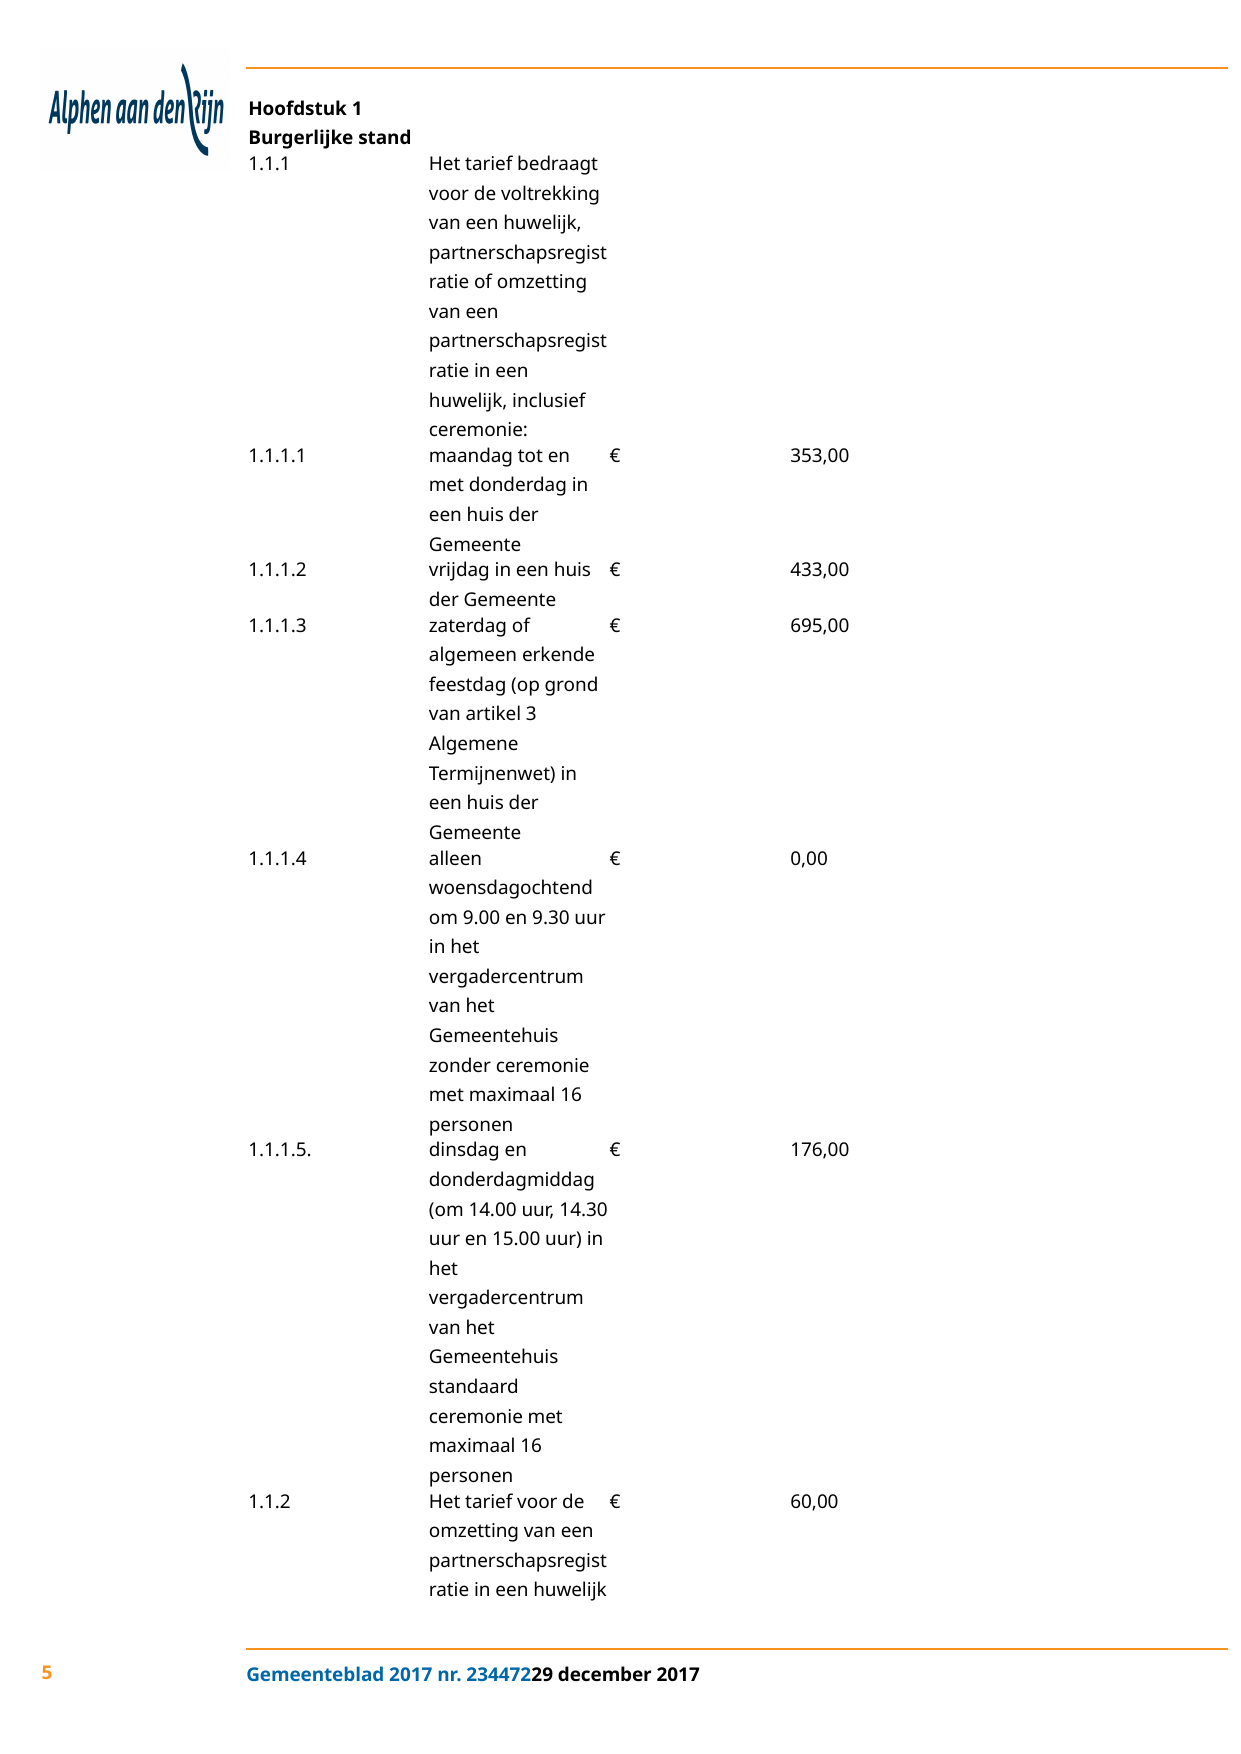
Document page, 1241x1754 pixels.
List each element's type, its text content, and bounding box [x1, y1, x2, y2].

table_cell [971, 557, 1152, 612]
table_cell 1.1.1.4 [248, 845, 429, 1137]
table_cell € [609, 612, 790, 845]
table_cell [971, 1488, 1152, 1602]
table_cell [609, 150, 790, 442]
table_cell [971, 150, 1152, 442]
table_cell maandag tot en met donderdag in een huis der Gemeente [429, 442, 609, 557]
table_cell [790, 95, 971, 150]
table_cell dinsdag en donderdagmiddag (om 14.00 uur, 14.30 uur en 15.00 uur) in het vergadercentrum van het Gemeentehuis standaard ceremonie met maximaal 16 personen [429, 1137, 609, 1488]
table_cell 1.1.1.2 [248, 557, 429, 612]
table_cell [790, 150, 971, 442]
table_cell Het tarief bedraagt voor de voltrekking van een huwelijk, partnerschapsregistratie of omzetting van een partnerschapsregistratie in een huwelijk, inclusief ceremonie: [429, 150, 609, 442]
table_cell € [609, 442, 790, 557]
table_cell 0,00 [790, 845, 971, 1137]
table_cell [971, 845, 1152, 1137]
table_cell € [609, 557, 790, 612]
table_cell 1.1.1 [248, 150, 429, 442]
table_cell [971, 95, 1152, 150]
table_cell [609, 95, 790, 150]
table_cell vrijdag in een huis der Gemeente [429, 557, 609, 612]
table_cell alleen woensdagochtend om 9.00 en 9.30 uur in het vergadercentrum van het Gemeentehuis zonder ceremonie met maximaal 16 personen [429, 845, 609, 1137]
table_cell 1.1.1.1 [248, 442, 429, 557]
table_cell € [609, 1137, 790, 1488]
table_cell [971, 442, 1152, 557]
table_cell 1.1.1.3 [248, 612, 429, 845]
table_cell € [609, 1488, 790, 1602]
table_cell 176,00 [790, 1137, 971, 1488]
table_cell [429, 95, 609, 150]
table_cell 695,00 [790, 612, 971, 845]
table_cell Het tarief voor de omzetting van een partnerschapsregistratie in een huwelijk [429, 1488, 609, 1602]
table_cell 1.1.2 [248, 1488, 429, 1602]
table_cell 353,00 [790, 442, 971, 557]
table_cell 60,00 [790, 1488, 971, 1602]
table_cell [971, 1137, 1152, 1488]
table_cell Hoofdstuk 1 Burgerlijke stand [248, 95, 429, 150]
table_cell [971, 612, 1152, 845]
table_cell € [609, 845, 790, 1137]
table_cell zaterdag of algemeen erkende feestdag (op grond van artikel 3 Algemene Termijnenwet) in een huis der Gemeente [429, 612, 609, 845]
picture [41, 47, 231, 172]
table_cell 1.1.1.5. [248, 1137, 429, 1488]
table_cell 433,00 [790, 557, 971, 612]
